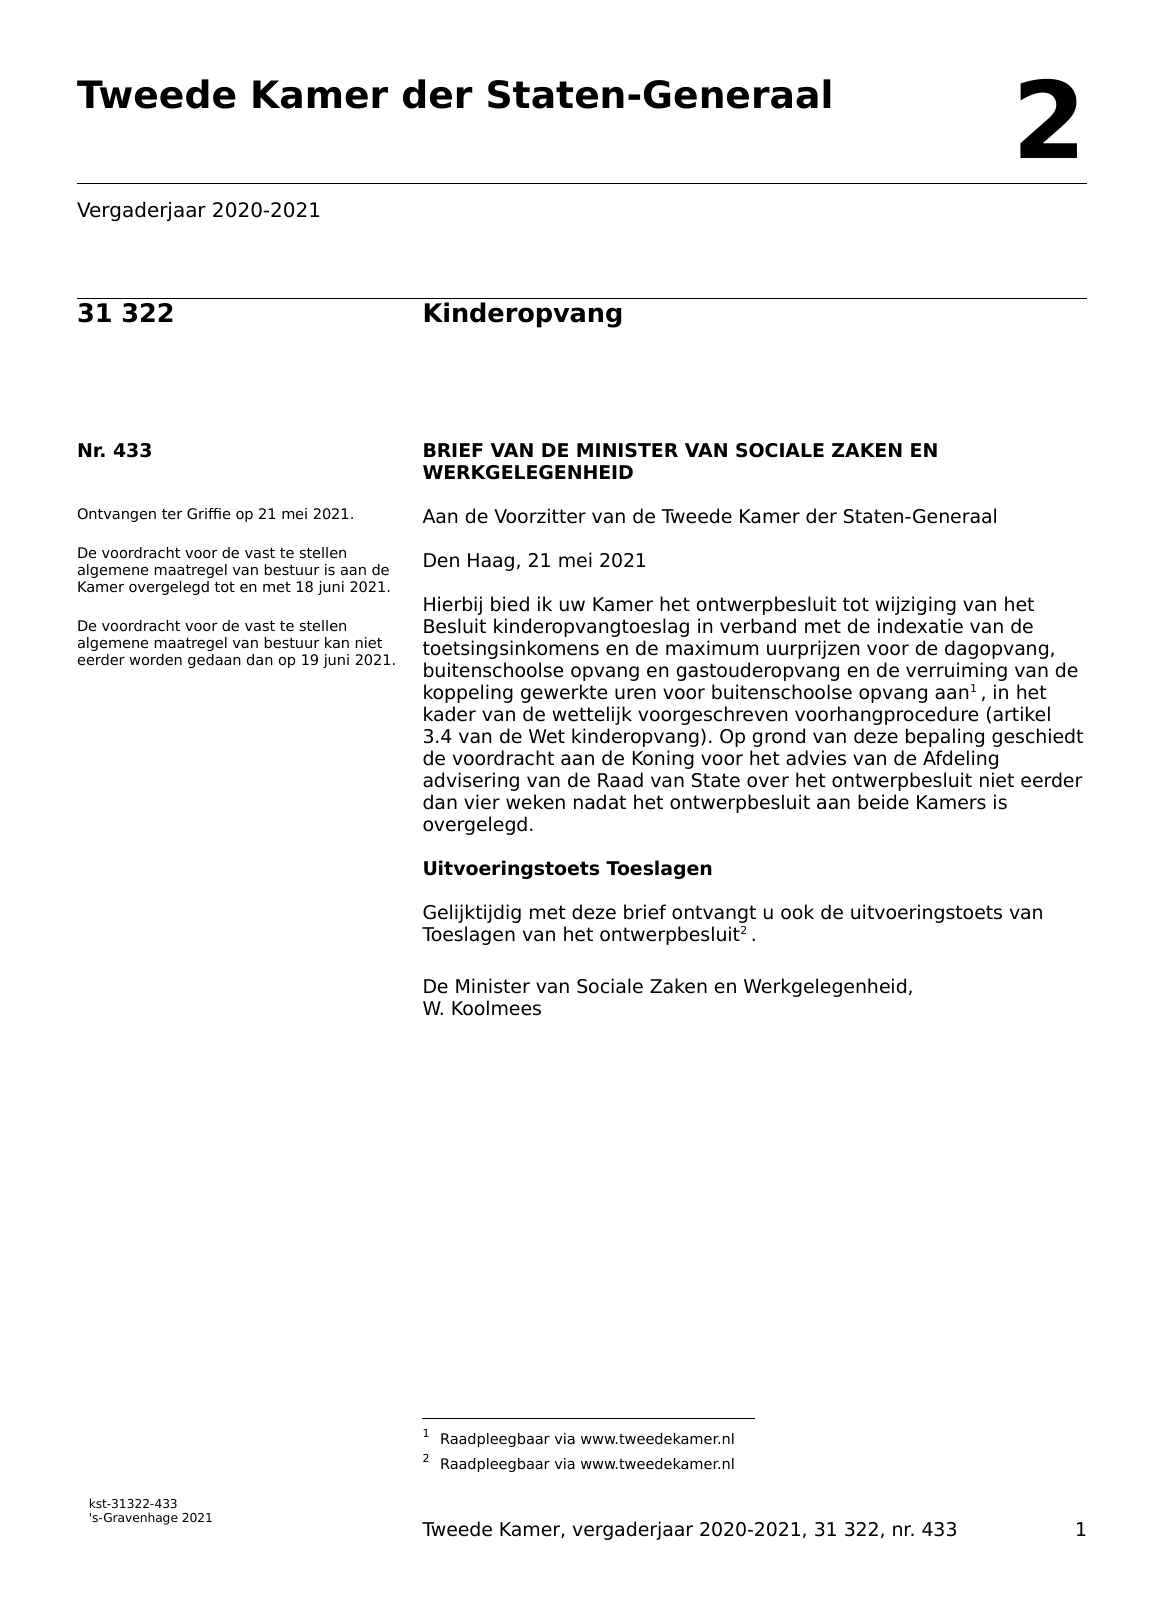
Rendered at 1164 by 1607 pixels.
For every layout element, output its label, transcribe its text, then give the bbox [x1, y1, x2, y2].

table_header 2 [886, 59, 1087, 183]
text Aan de Voorzitter van de Tweede Kamer der Staten-Generaal [422, 506, 1087, 528]
text Raadpleegbaar via www.tweedekamer.nl [422, 1452, 1087, 1474]
text [77, 523, 399, 545]
subtitle 31 322 Kinderopvang [77, 299, 1087, 329]
subtitle Nr. 433 BRIEF VAN DE MINISTER VAN SOCIALE ZAKEN EN WERKGELEGENHEID [77, 440, 1087, 484]
text De voordracht voor de vast te stellen algemene maatregel van bestuur kan niet eerder worden gedaan dan op 19 juni 2021. [77, 618, 399, 668]
text 's-Gravenhage 2021 [88, 1511, 323, 1525]
text Hierbij bied ik uw Kamer het ontwerpbesluit tot wijziging van het Besluit kinderopvangtoeslag in verband met de indexatie van de toetsingsinkomens en de maximum uurprijzen voor de dagopvang, buitenschoolse opvang en gastouderopvang en de verruiming van de koppeling gewerkte uren voor buitenschoolse opvang aan, in het kader van de wettelijk voorgeschreven voorhangprocedure (artikel 3.4 van de Wet kinderopvang). Op grond van deze bepaling geschiedt de voordracht aan de Koning voor het advies van de Afdeling advisering van de Raad van State over het ontwerpbesluit niet eerder dan vier weken nadat het ontwerpbesluit aan beide Kamers is overgelegd. [422, 594, 1087, 836]
text De voordracht voor de vast te stellen algemene maatregel van bestuur is aan de Kamer overgelegd tot en met 18 juni 2021. [77, 545, 399, 596]
text kst-31322-433 [88, 1497, 323, 1511]
subtitle Uitvoeringstoets Toeslagen [422, 858, 1087, 880]
text Ontvangen ter Griffie op 21 mei 2021. [77, 506, 399, 523]
table_header Tweede Kamer der Staten-Generaal [77, 59, 886, 183]
text Den Haag, 21 mei 2021 [422, 550, 1087, 572]
text Raadpleegbaar via www.tweedekamer.nl [422, 1427, 1087, 1449]
text [77, 596, 399, 618]
text Gelijktijdig met deze brief ontvangt u ook de uitvoeringstoets van Toeslagen van het ontwerpbesluit. [422, 902, 1087, 946]
text De Minister van Sociale Zaken en Werkgelegenheid, W. Koolmees [422, 976, 1087, 1020]
table_cell Vergaderjaar 2020-2021 [77, 184, 1087, 298]
